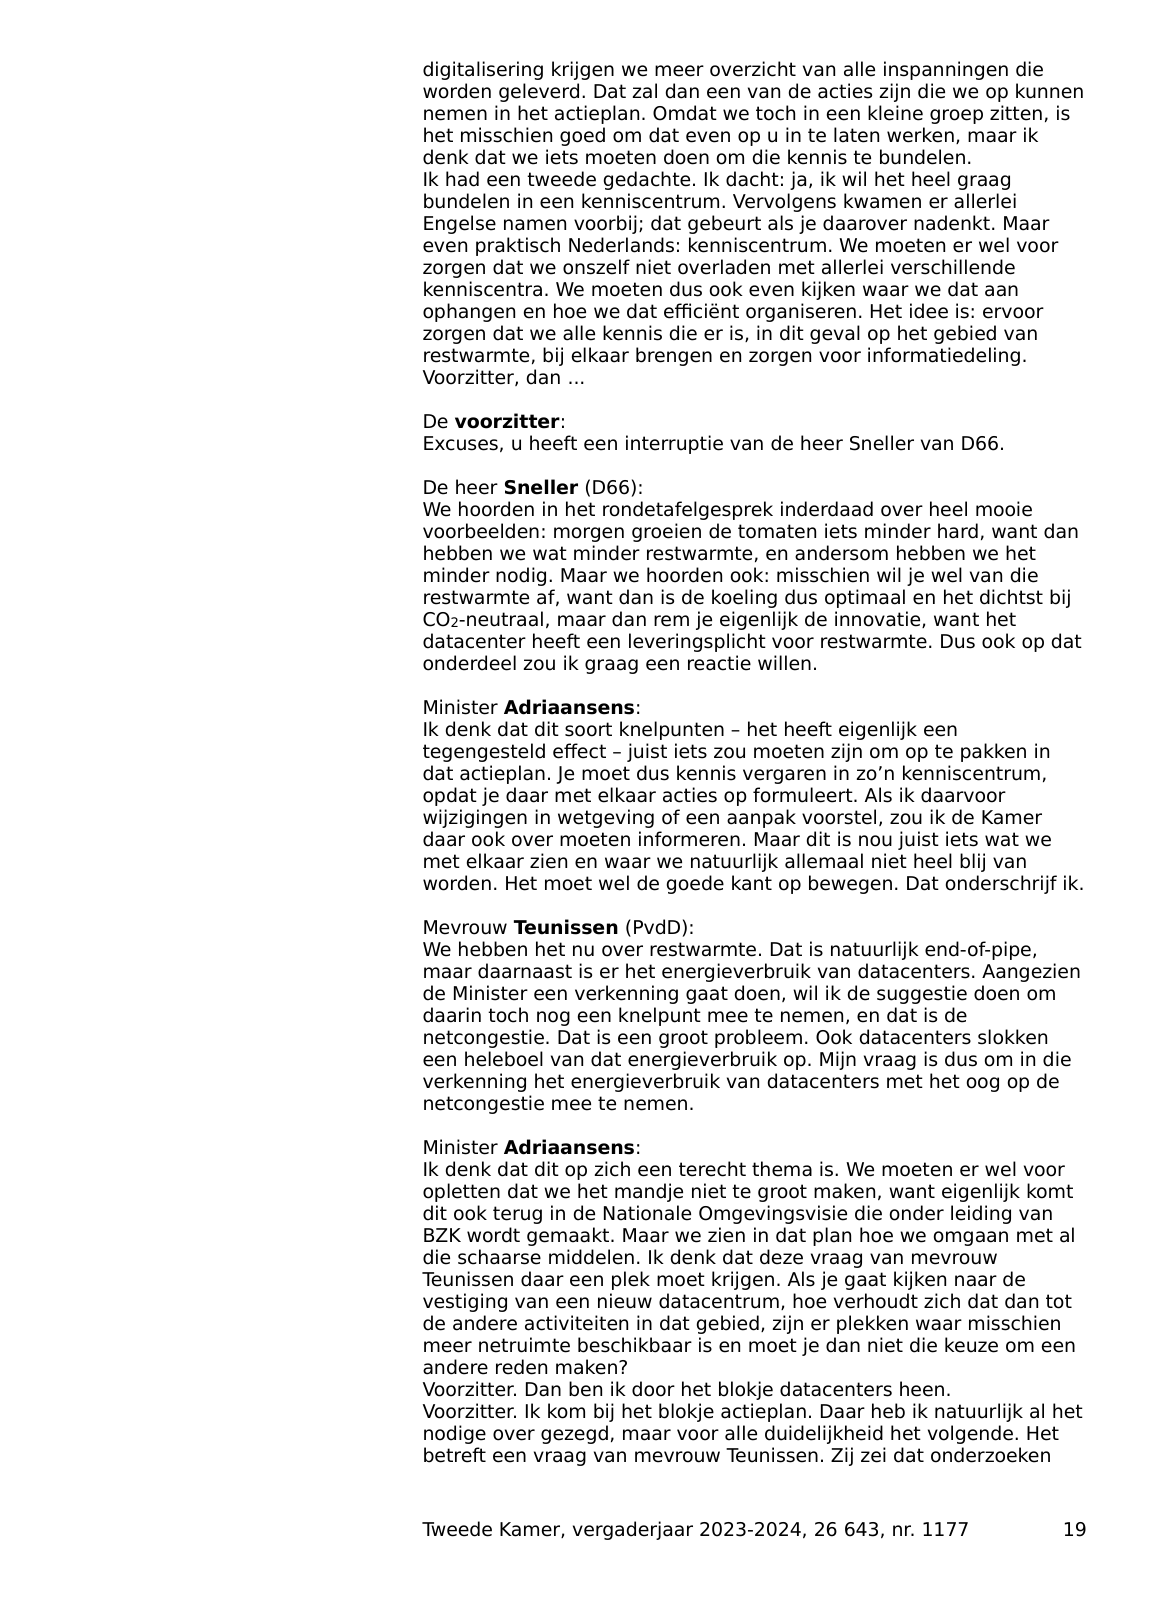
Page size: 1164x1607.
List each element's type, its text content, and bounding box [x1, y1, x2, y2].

text Excuses, u heeft een interruptie van de heer Sneller van D66. [422, 433, 1087, 455]
text Voorzitter, dan ... [422, 367, 1087, 389]
text Minister Adriaansens: [422, 697, 1087, 719]
text De heer Sneller (D66): [422, 477, 1087, 499]
text De voorzitter: [422, 411, 1087, 433]
text Ik had een tweede gedachte. Ik dacht: ja, ik wil het heel graag bundelen in een kenniscentrum. Vervolgens kwamen er allerlei Engelse namen voorbij; dat gebeurt als je daarover nadenkt. Maar even praktisch Nederlands: kenniscentrum. We moeten er wel voor zorgen dat we onszelf niet overladen met allerlei verschillende kenniscentra. We moeten dus ook even kijken waar we dat aan ophangen en hoe we dat efficiënt organiseren. Het idee is: ervoor zorgen dat we alle kennis die er is, in dit geval op het gebied van restwarmte, bij elkaar brengen en zorgen voor informatiedeling. [422, 169, 1087, 367]
text Ik denk dat dit soort knelpunten – het heeft eigenlijk een tegengesteld effect – juist iets zou moeten zijn om op te pakken in dat actieplan. Je moet dus kennis vergaren in zo’n kenniscentrum, opdat je daar met elkaar acties op formuleert. Als ik daarvoor wijzigingen in wetgeving of een aanpak voorstel, zou ik de Kamer daar ook over moeten informeren. Maar dit is nou juist iets wat we met elkaar zien en waar we natuurlijk allemaal niet heel blij van worden. Het moet wel de goede kant op bewegen. Dat onderschrijf ik. [422, 719, 1087, 895]
text We hoorden in het rondetafelgesprek inderdaad over heel mooie voorbeelden: morgen groeien de tomaten iets minder hard, want dan hebben we wat minder restwarmte, en andersom hebben we het minder nodig. Maar we hoorden ook: misschien wil je wel van die restwarmte af, want dan is de koeling dus optimaal en het dichtst bij CO2-neutraal, maar dan rem je eigenlijk de innovatie, want het datacenter heeft een leveringsplicht voor restwarmte. Dus ook op dat onderdeel zou ik graag een reactie willen. [422, 499, 1087, 675]
text Minister Adriaansens: [422, 1137, 1087, 1159]
text We hebben het nu over restwarmte. Dat is natuurlijk end-of-pipe, maar daarnaast is er het energieverbruik van datacenters. Aangezien de Minister een verkenning gaat doen, wil ik de suggestie doen om daarin toch nog een knelpunt mee te nemen, en dat is de netcongestie. Dat is een groot probleem. Ook datacenters slokken een heleboel van dat energieverbruik op. Mijn vraag is dus om in die verkenning het energieverbruik van datacenters met het oog op de netcongestie mee te nemen. [422, 939, 1087, 1115]
text Voorzitter. Ik kom bij het blokje actieplan. Daar heb ik natuurlijk al het nodige over gezegd, maar voor alle duidelijkheid het volgende. Het betreft een vraag van mevrouw Teunissen. Zij zei dat onderzoeken [422, 1401, 1087, 1467]
text Voorzitter. Dan ben ik door het blokje datacenters heen. [422, 1379, 1087, 1401]
text Mevrouw Teunissen (PvdD): [422, 917, 1087, 939]
text digitalisering krijgen we meer overzicht van alle inspanningen die worden geleverd. Dat zal dan een van de acties zijn die we op kunnen nemen in het actieplan. Omdat we toch in een kleine groep zitten, is het misschien goed om dat even op u in te laten werken, maar ik denk dat we iets moeten doen om die kennis te bundelen. [422, 59, 1087, 169]
text Ik denk dat dit op zich een terecht thema is. We moeten er wel voor opletten dat we het mandje niet te groot maken, want eigenlijk komt dit ook terug in de Nationale Omgevingsvisie die onder leiding van BZK wordt gemaakt. Maar we zien in dat plan hoe we omgaan met al die schaarse middelen. Ik denk dat deze vraag van mevrouw Teunissen daar een plek moet krijgen. Als je gaat kijken naar de vestiging van een nieuw datacentrum, hoe verhoudt zich dat dan tot de andere activiteiten in dat gebied, zijn er plekken waar misschien meer netruimte beschikbaar is en moet je dan niet die keuze om een andere reden maken? [422, 1159, 1087, 1379]
